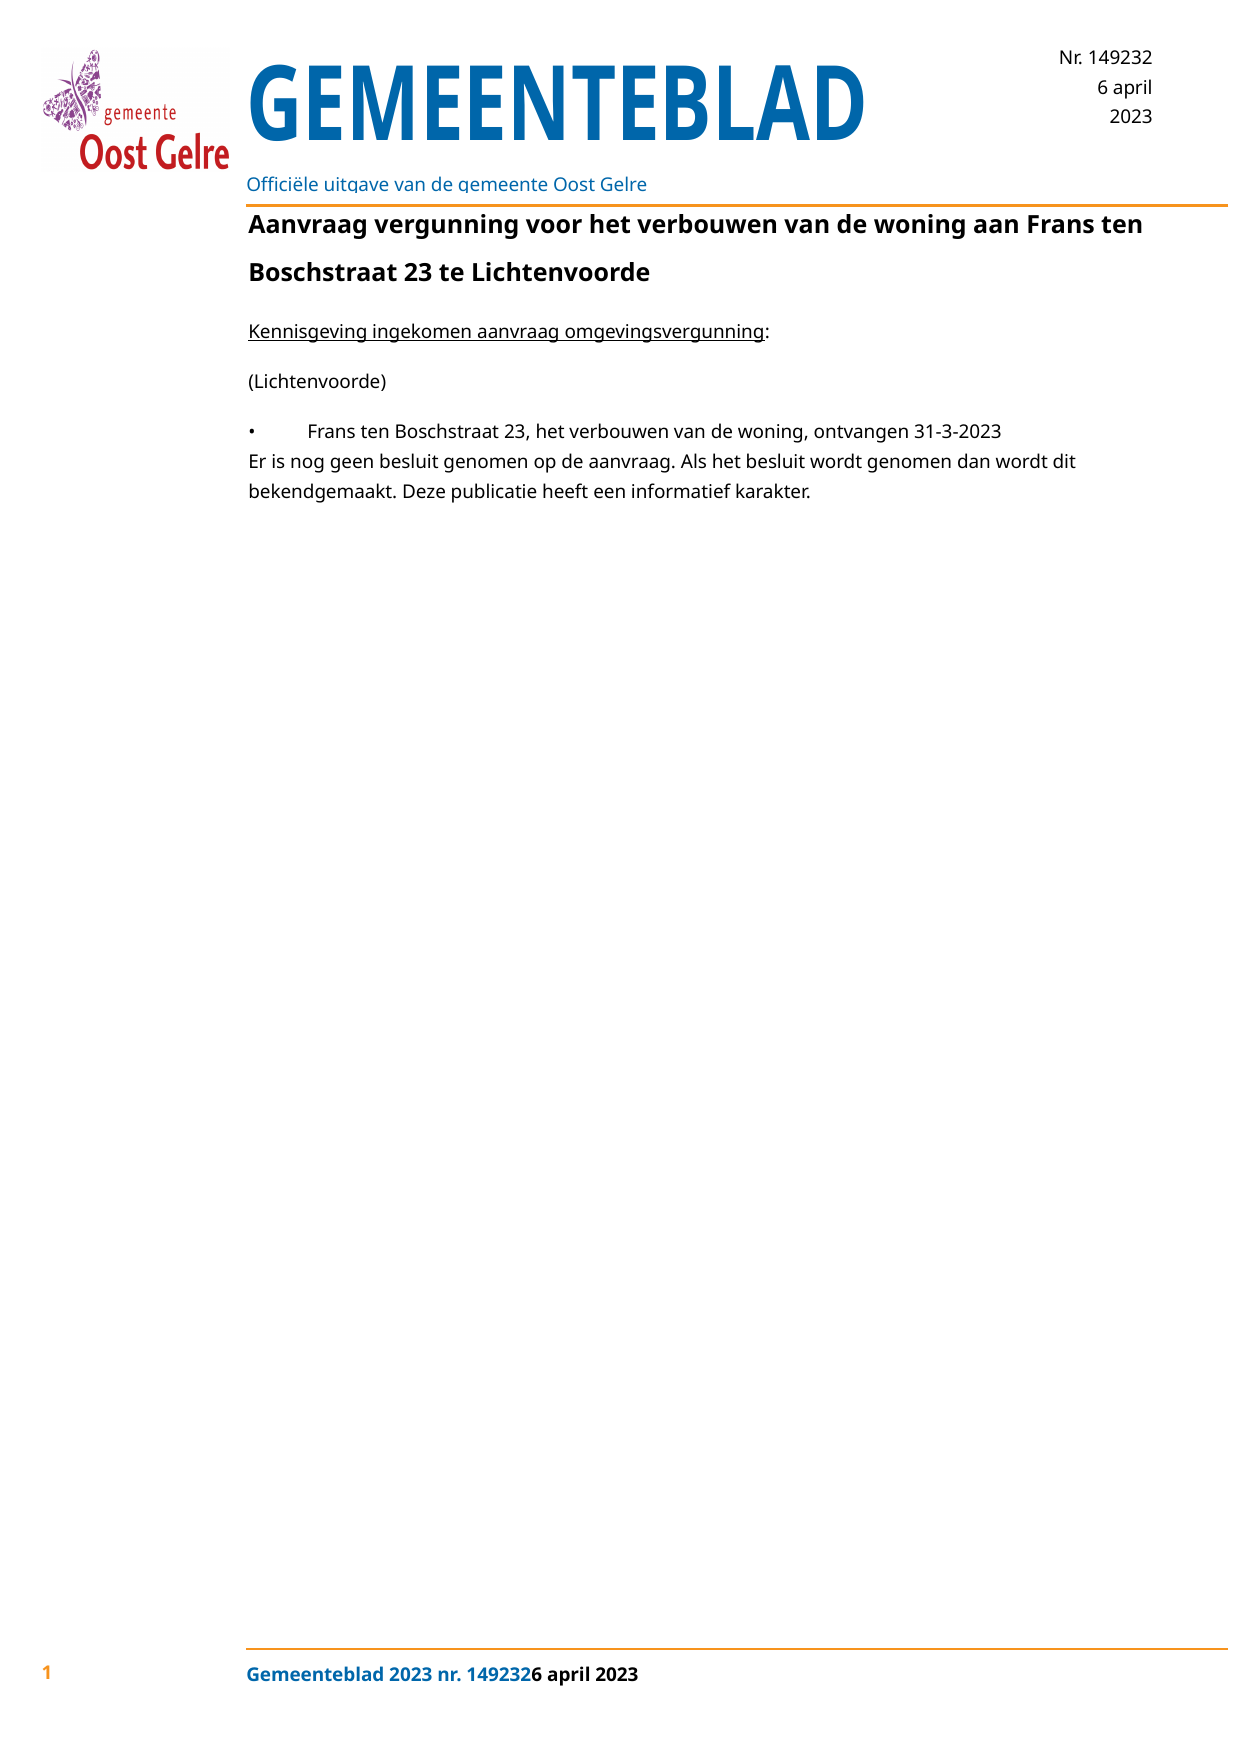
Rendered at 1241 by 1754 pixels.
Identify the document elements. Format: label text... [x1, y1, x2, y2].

text Er is nog geen besluit genomen op de aanvraag. Als het besluit wordt genomen dan wordt dit bekendgemaakt. Deze publicatie heeft een informatief karakter. [248, 448, 1152, 504]
text Kennisgeving ingekomen aanvraag omgevingsvergunning: [248, 318, 1152, 344]
text Aanvraag vergunning voor het verbouwen van de woning aan Frans ten Boschstraat 23 te Lichtenvoorde [248, 207, 1152, 288]
text (Lichtenvoorde) [248, 368, 1152, 394]
picture [41, 47, 231, 172]
list Frans ten Boschstraat 23, het verbouwen van de woning, ontvangen 31-3-2023 [248, 419, 1152, 444]
